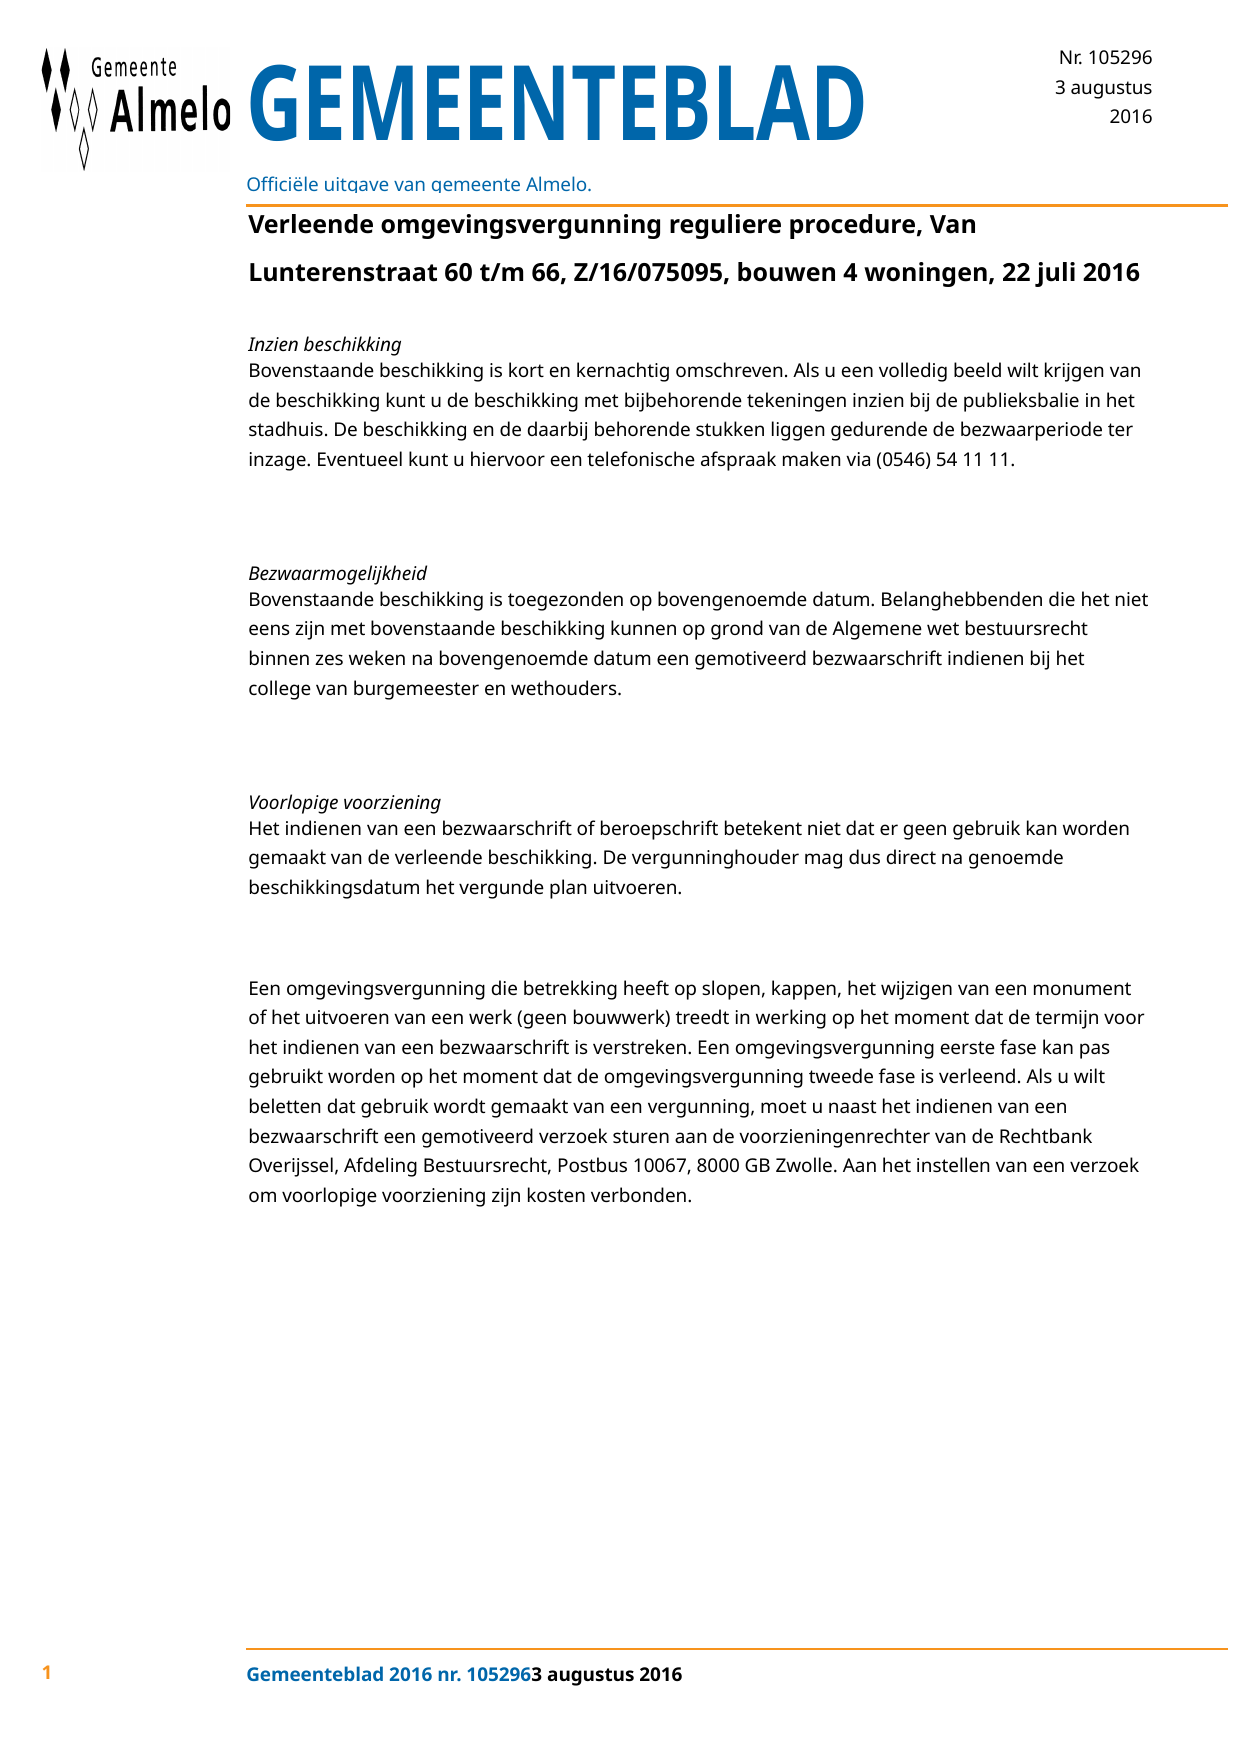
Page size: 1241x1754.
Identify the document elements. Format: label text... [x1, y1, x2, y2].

text Voorlopige voorziening [248, 789, 1152, 815]
text Bovenstaande beschikking is toegezonden op bovengenoemde datum. Belanghebbenden die het niet eens zijn met bovenstaande beschikking kunnen op grond van de Algemene wet bestuursrecht binnen zes weken na bovengenoemde datum een gemotiveerd bezwaarschrift indienen bij het college van burgemeester en wethouders. [248, 586, 1152, 701]
picture [41, 47, 231, 172]
text Het indienen van een bezwaarschrift of beroepschrift betekent niet dat er geen gebruik kan worden gemaakt van de verleende beschikking. De vergunninghouder mag dus direct na genoemde beschikkingsdatum het vergunde plan uitvoeren. [248, 815, 1152, 900]
text Verleende omgevingsvergunning reguliere procedure, Van Lunterenstraat 60 t/m 66, Z/16/075095, bouwen 4 woningen, 22 juli 2016 [248, 207, 1152, 288]
text Bovenstaande beschikking is kort en kernachtig omschreven. Als u een volledig beeld wilt krijgen van de beschikking kunt u de beschikking met bijbehorende tekeningen inzien bij de publieksbalie in het stadhuis. De beschikking en de daarbij behorende stukken liggen gedurende de bezwaarperiode ter inzage. Eventueel kunt u hiervoor een telefonische afspraak maken via (0546) 54 11 11. [248, 357, 1152, 472]
text Bezwaarmogelijkheid [248, 560, 1152, 586]
text Inzien beschikking [248, 331, 1152, 357]
text Een omgevingsvergunning die betrekking heeft op slopen, kappen, het wijzigen van een monument of het uitvoeren van een werk (geen bouwwerk) treedt in werking op het moment dat de termijn voor het indienen van een bezwaarschrift is verstreken. Een omgevingsvergunning eerste fase kan pas gebruikt worden op het moment dat de omgevingsvergunning tweede fase is verleend. Als u wilt beletten dat gebruik wordt gemaakt van een vergunning, moet u naast het indienen van een bezwaarschrift een gemotiveerd verzoek sturen aan de voorzieningenrechter van de Rechtbank Overijssel, Afdeling Bestuursrecht, Postbus 10067, 8000 GB Zwolle. Aan het instellen van een verzoek om voorlopige voorziening zijn kosten verbonden. [248, 975, 1152, 1208]
